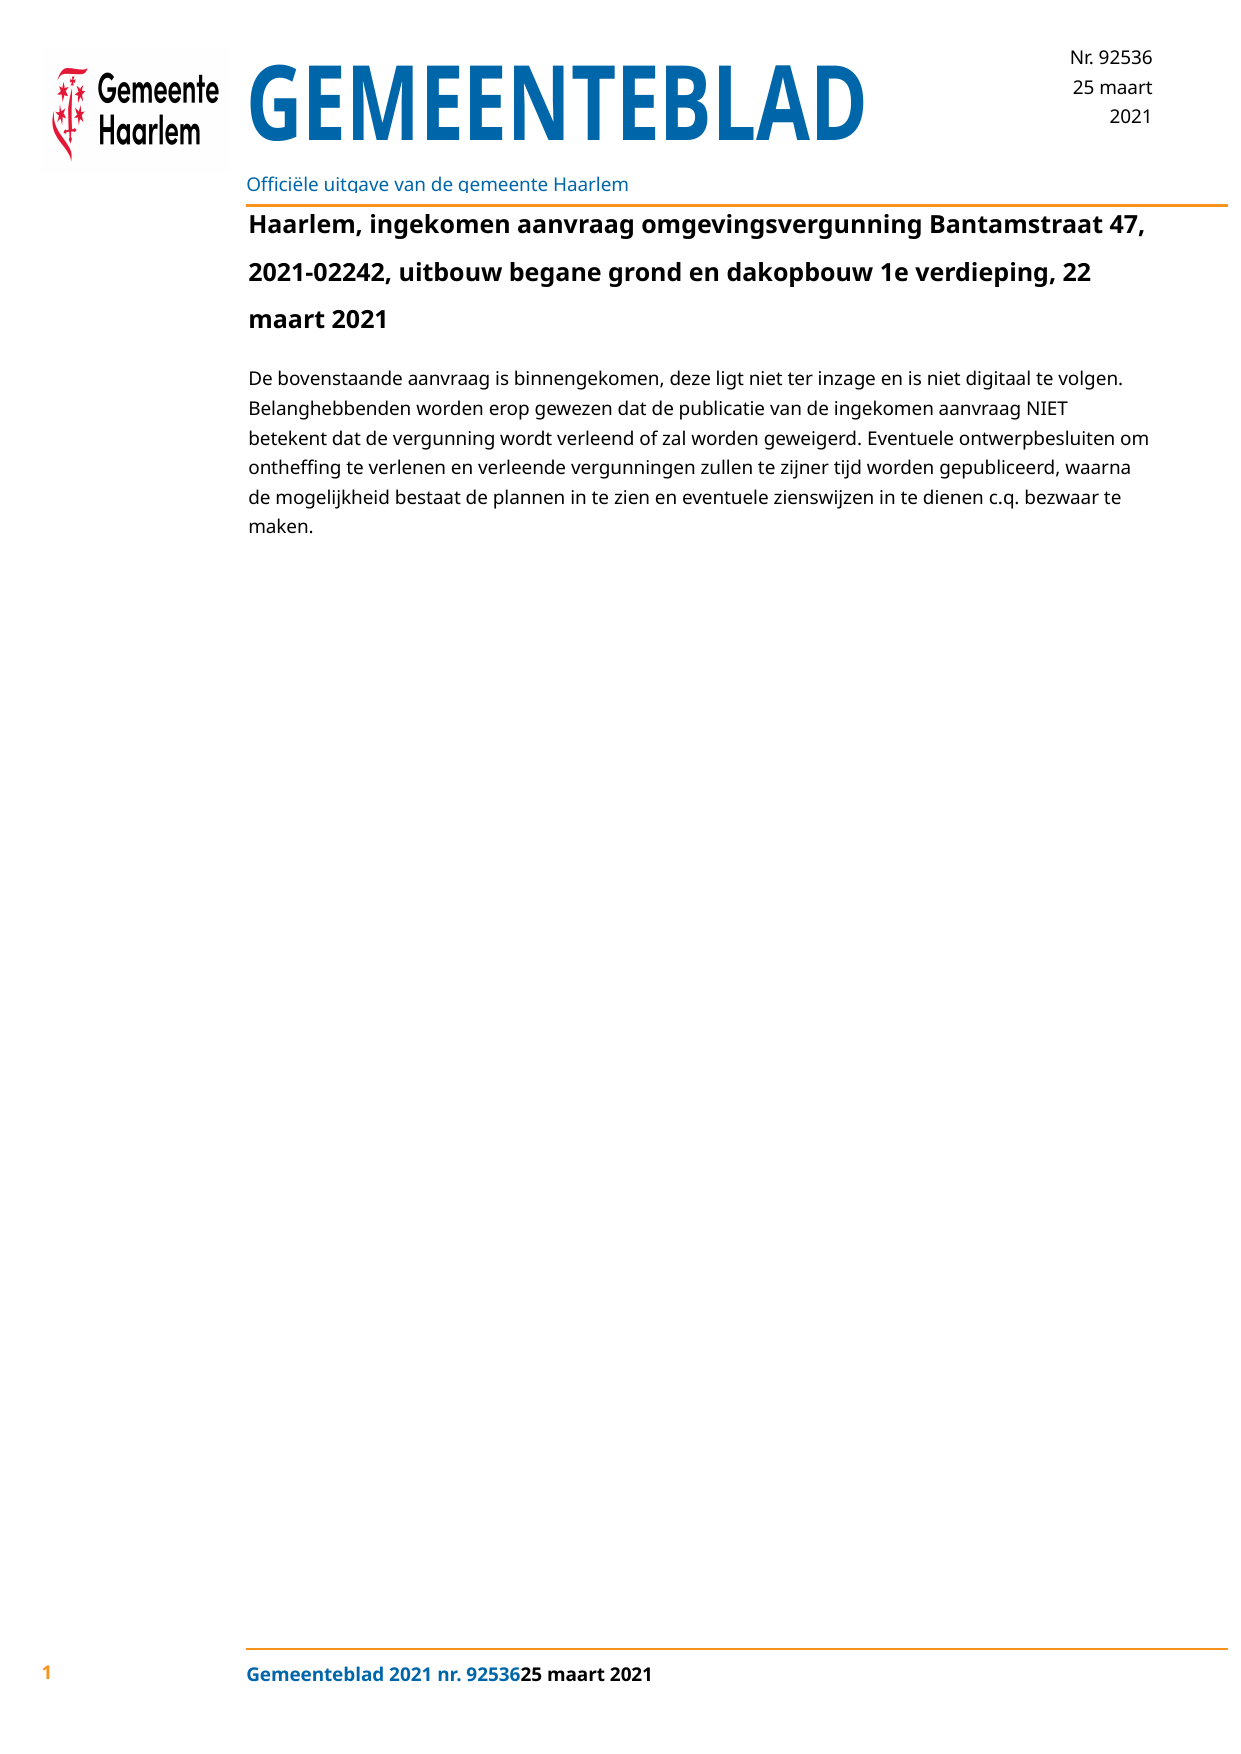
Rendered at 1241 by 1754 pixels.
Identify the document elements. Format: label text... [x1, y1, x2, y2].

picture [41, 47, 231, 172]
text De bovenstaande aanvraag is binnengekomen, deze ligt niet ter inzage en is niet digitaal te volgen. Belanghebbenden worden erop gewezen dat de publicatie van de ingekomen aanvraag NIET betekent dat de vergunning wordt verleend of zal worden geweigerd. Eventuele ontwerpbesluiten om ontheffing te verlenen en verleende vergunningen zullen te zijner tijd worden gepubliceerd, waarna de mogelijkheid bestaat de plannen in te zien en eventuele zienswijzen in te dienen c.q. bezwaar te maken. [248, 366, 1152, 539]
text Haarlem, ingekomen aanvraag omgevingsvergunning Bantamstraat 47, 2021-02242, uitbouw begane grond en dakopbouw 1e verdieping, 22 maart 2021 [248, 207, 1152, 336]
